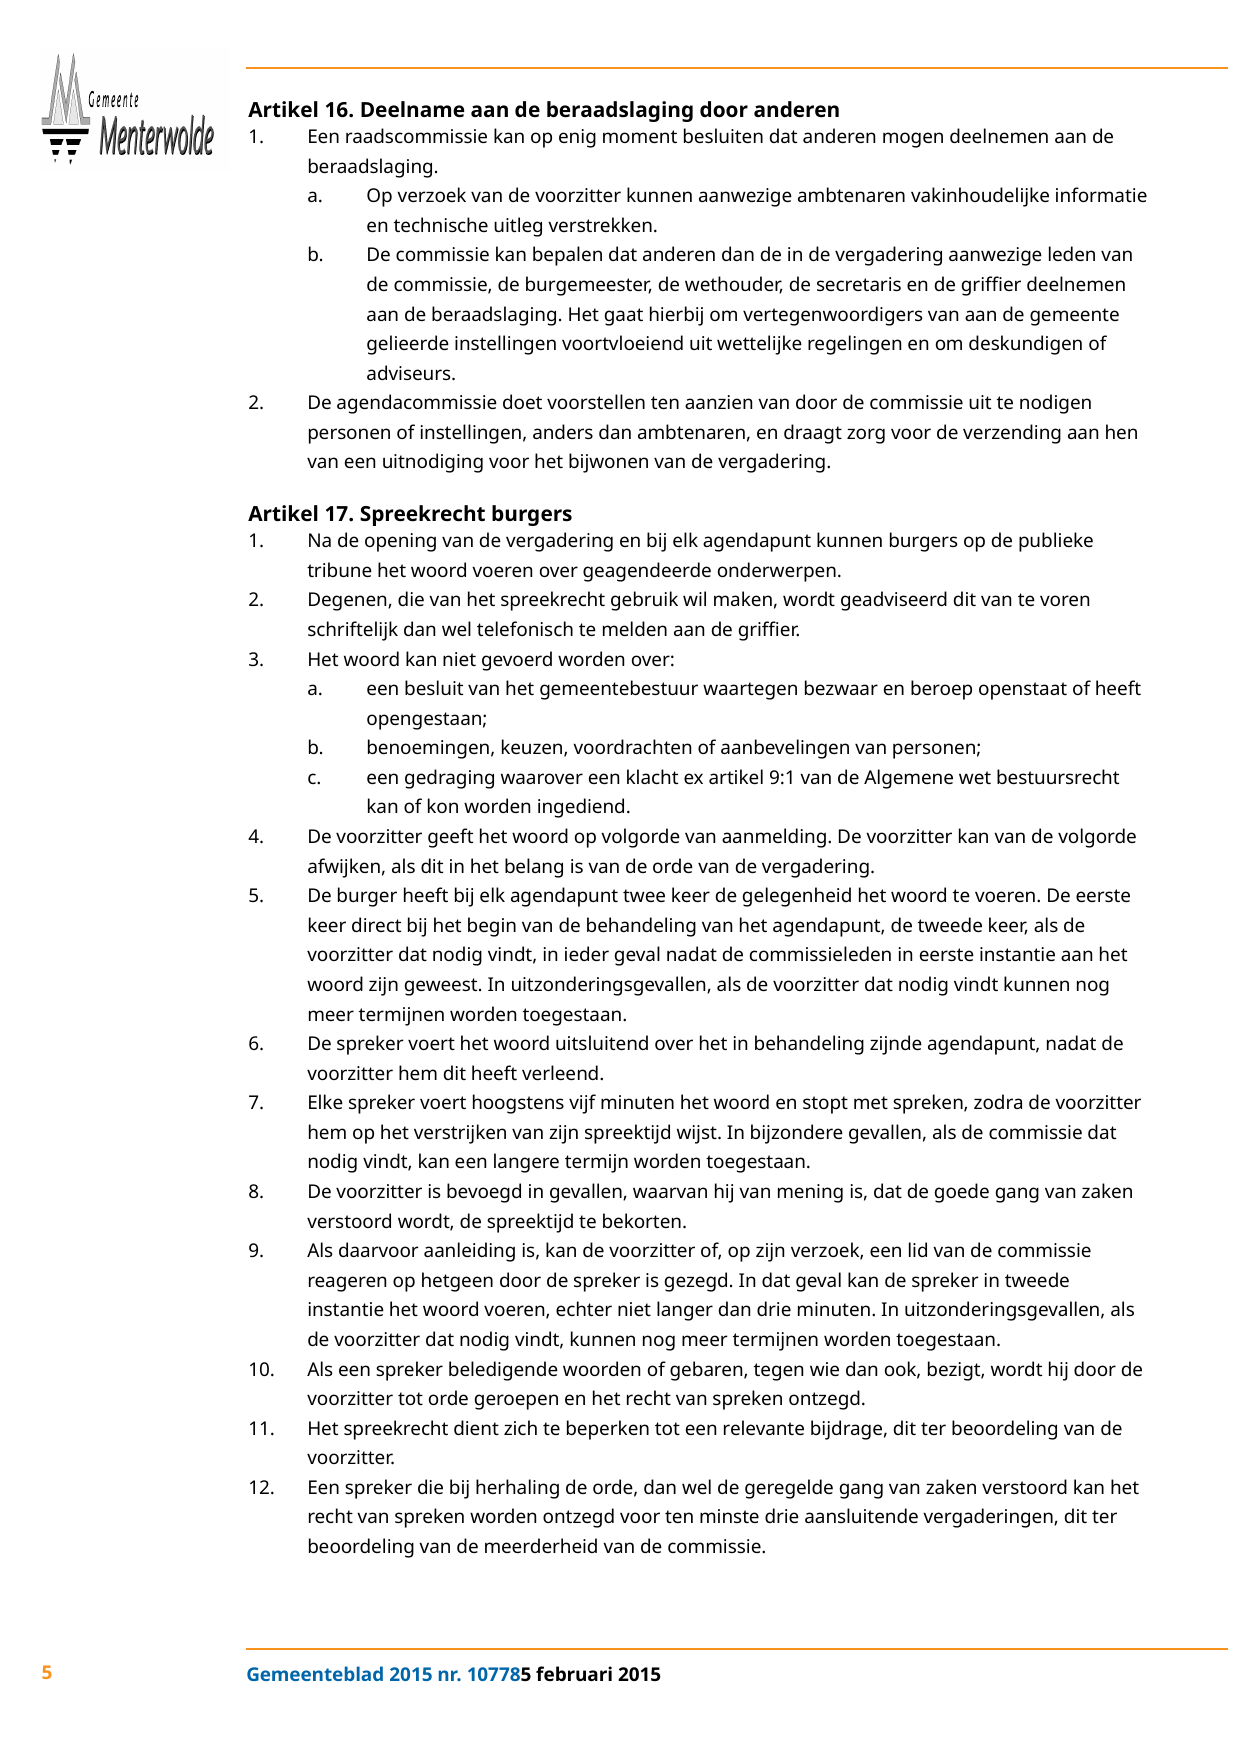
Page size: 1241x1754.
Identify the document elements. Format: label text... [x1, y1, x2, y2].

list Elke spreker voert hoogstens vijf minuten het woord en stopt met spreken, zodra de voorzitter hem op het verstrijken van zijn spreektijd wijst. In bijzondere gevallen, als de commissie dat nodig vindt, kan een langere termijn worden toegestaan. [248, 1089, 1152, 1174]
list De agendacommissie doet voorstellen ten aanzien van door de commissie uit te nodigen personen of instellingen, anders dan ambtenaren, en draagt zorg voor de verzending aan hen van een uitnodiging voor het bijwonen van de vergadering. [248, 389, 1152, 474]
text Artikel 17. Spreekrecht burgers [248, 499, 1152, 527]
list De spreker voert het woord uitsluitend over het in behandeling zijnde agendapunt, nadat de voorzitter hem dit heeft verleend. [248, 1030, 1152, 1086]
list Op verzoek van de voorzitter kunnen aanwezige ambtenaren vakinhoudelijke informatie en technische uitleg verstrekken. [307, 182, 1152, 238]
text Artikel 16. Deelname aan de beraadslaging door anderen [248, 95, 1152, 123]
list Na de opening van de vergadering en bij elk agendapunt kunnen burgers op de publieke tribune het woord voeren over geagendeerde onderwerpen. [248, 527, 1152, 583]
list Een spreker die bij herhaling de orde, dan wel de geregelde gang van zaken verstoord kan het recht van spreken worden ontzegd voor ten minste drie aansluitende vergaderingen, dit ter beoordeling van de meerderheid van de commissie. [248, 1474, 1152, 1559]
list een besluit van het gemeentebestuur waartegen bezwaar en beroep openstaat of heeft opengestaan; [307, 675, 1152, 731]
list De burger heeft bij elk agendapunt twee keer de gelegenheid het woord te voeren. De eerste keer direct bij het begin van de behandeling van het agendapunt, de tweede keer, als de voorzitter dat nodig vindt, in ieder geval nadat de commissieleden in eerste instantie aan het woord zijn geweest. In uitzonderingsgevallen, als de voorzitter dat nodig vindt kunnen nog meer termijnen worden toegestaan. [248, 882, 1152, 1027]
list Het spreekrecht dient zich te beperken tot een relevante bijdrage, dit ter beoordeling van de voorzitter. [248, 1415, 1152, 1470]
list Als een spreker beledigende woorden of gebaren, tegen wie dan ook, bezigt, wordt hij door de voorzitter tot orde geroepen en het recht van spreken ontzegd. [248, 1356, 1152, 1411]
list De commissie kan bepalen dat anderen dan de in de vergadering aanwezige leden van de commissie, de burgemeester, de wethouder, de secretaris en de griffier deelnemen aan de beraadslaging. Het gaat hierbij om vertegenwoordigers van aan de gemeente gelieerde instellingen voortvloeiend uit wettelijke regelingen en om deskundigen of adviseurs. [307, 242, 1152, 386]
list Degenen, die van het spreekrecht gebruik wil maken, wordt geadviseerd dit van te voren schriftelijk dan wel telefonisch te melden aan de griffier. [248, 587, 1152, 642]
list De voorzitter geeft het woord op volgorde van aanmelding. De voorzitter kan van de volgorde afwijken, als dit in het belang is van de orde van de vergadering. [248, 823, 1152, 879]
list Een raadscommissie kan op enig moment besluiten dat anderen mogen deelnemen aan de beraadslaging. [248, 123, 1152, 178]
picture [41, 47, 231, 172]
list Als daarvoor aanleiding is, kan de voorzitter of, op zijn verzoek, een lid van de commissie reageren op hetgeen door de spreker is gezegd. In dat geval kan de spreker in tweede instantie het woord voeren, echter niet langer dan drie minuten. In uitzonderingsgevallen, als de voorzitter dat nodig vindt, kunnen nog meer termijnen worden toegestaan. [248, 1237, 1152, 1352]
list benoemingen, keuzen, voordrachten of aanbevelingen van personen; [307, 734, 1152, 760]
list Het woord kan niet gevoerd worden over: [248, 646, 1152, 672]
list een gedraging waarover een klacht ex artikel 9:1 van de Algemene wet bestuursrecht kan of kon worden ingediend. [307, 764, 1152, 819]
list De voorzitter is bevoegd in gevallen, waarvan hij van mening is, dat de goede gang van zaken verstoord wordt, de spreektijd te bekorten. [248, 1178, 1152, 1234]
